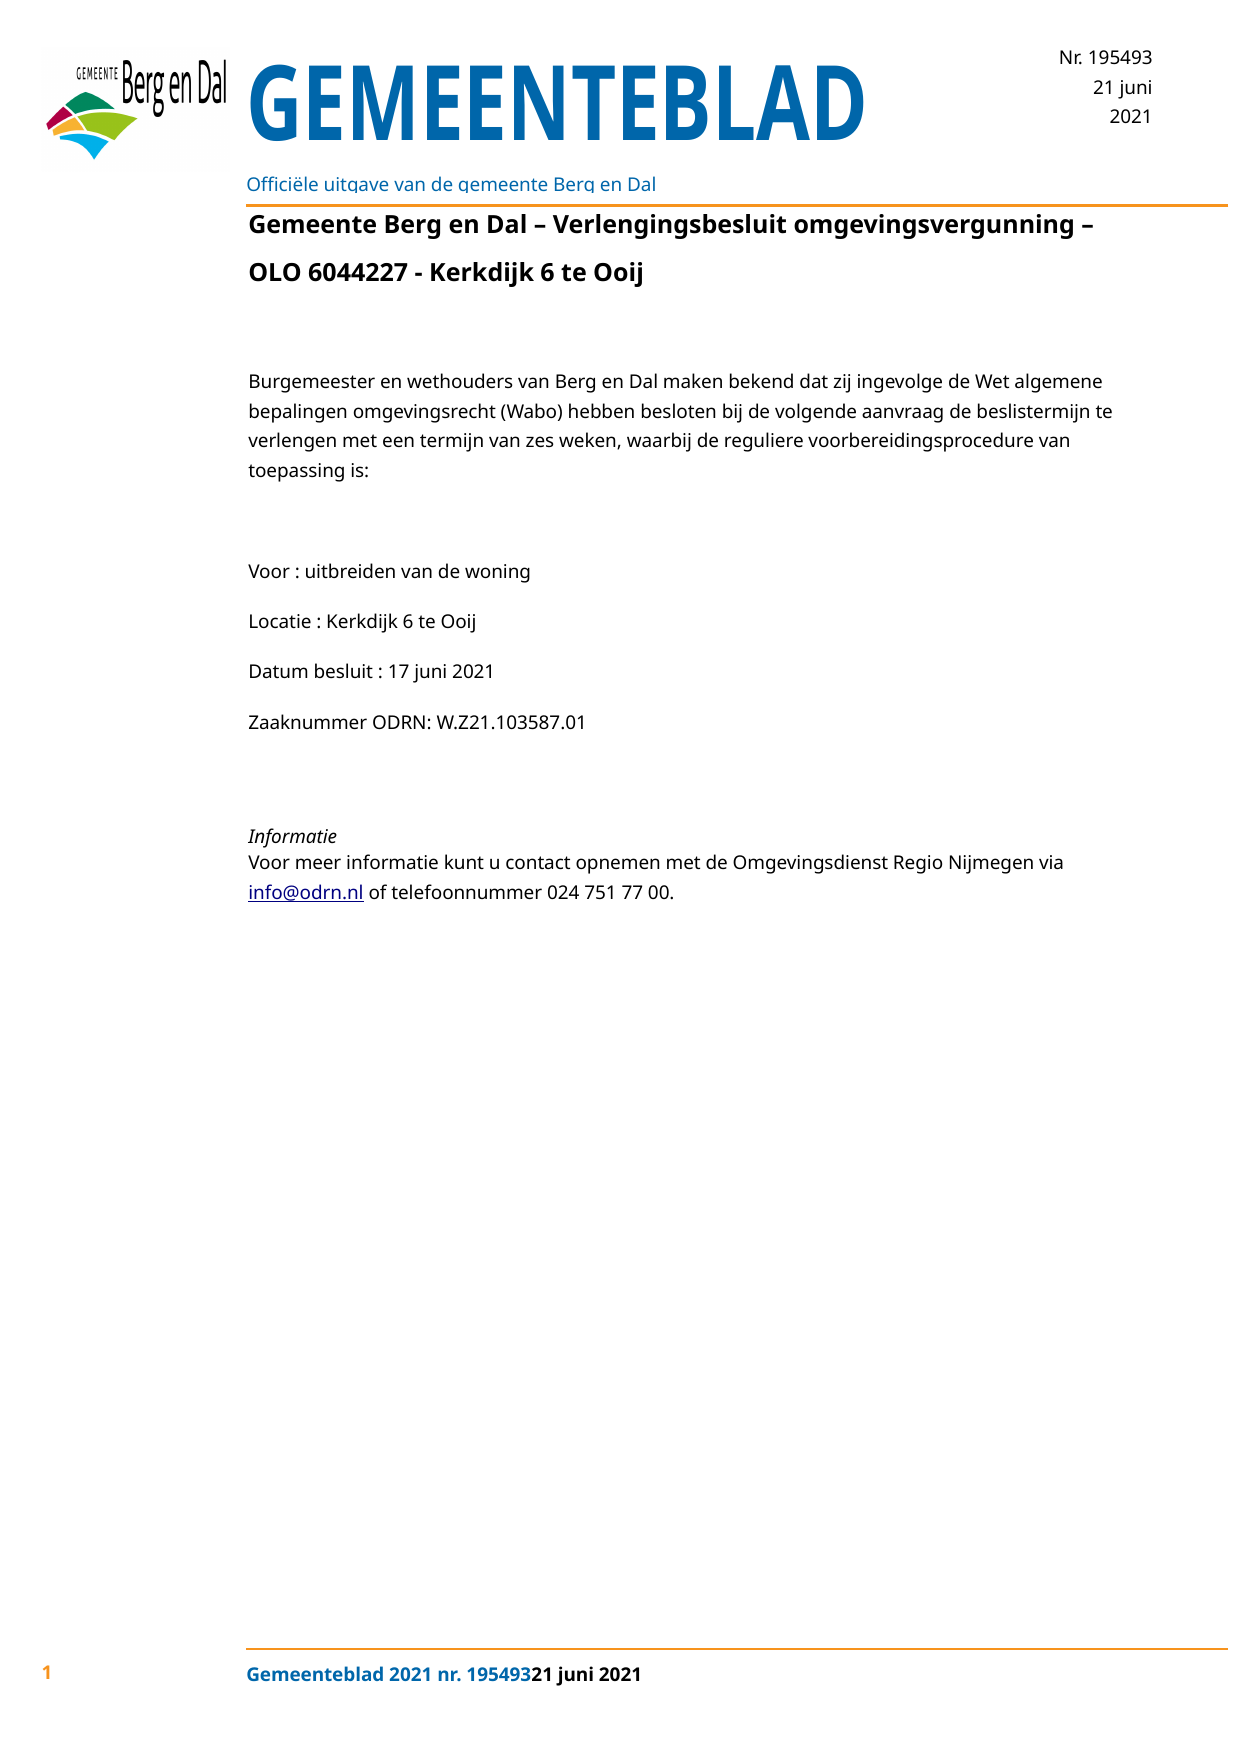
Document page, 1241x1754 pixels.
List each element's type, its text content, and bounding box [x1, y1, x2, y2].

picture [41, 47, 231, 172]
text Locatie : Kerkdijk 6 te Ooij [248, 608, 1152, 634]
text Voor : uitbreiden van de woning [248, 558, 1152, 584]
text Voor meer informatie kunt u contact opnemen met de Omgevingsdienst Regio Nijmegen via info@odrn.nl of telefoonnummer 024 751 77 00. [248, 849, 1152, 904]
text Burgemeester en wethouders van Berg en Dal maken bekend dat zij ingevolge de Wet algemene bepalingen omgevingsrecht (Wabo) hebben besloten bij de volgende aanvraag de beslistermijn te verlengen met een termijn van zes weken, waarbij de reguliere voorbereidingsprocedure van toepassing is: [248, 368, 1152, 483]
text Gemeente Berg en Dal – Verlengingsbesluit omgevingsvergunning – OLO 6044227 - Kerkdijk 6 te Ooij [248, 207, 1152, 288]
text Informatie [248, 823, 1152, 849]
text Zaaknummer ODRN: W.Z21.103587.01 [248, 709, 1152, 735]
text Datum besluit : 17 juni 2021 [248, 659, 1152, 684]
